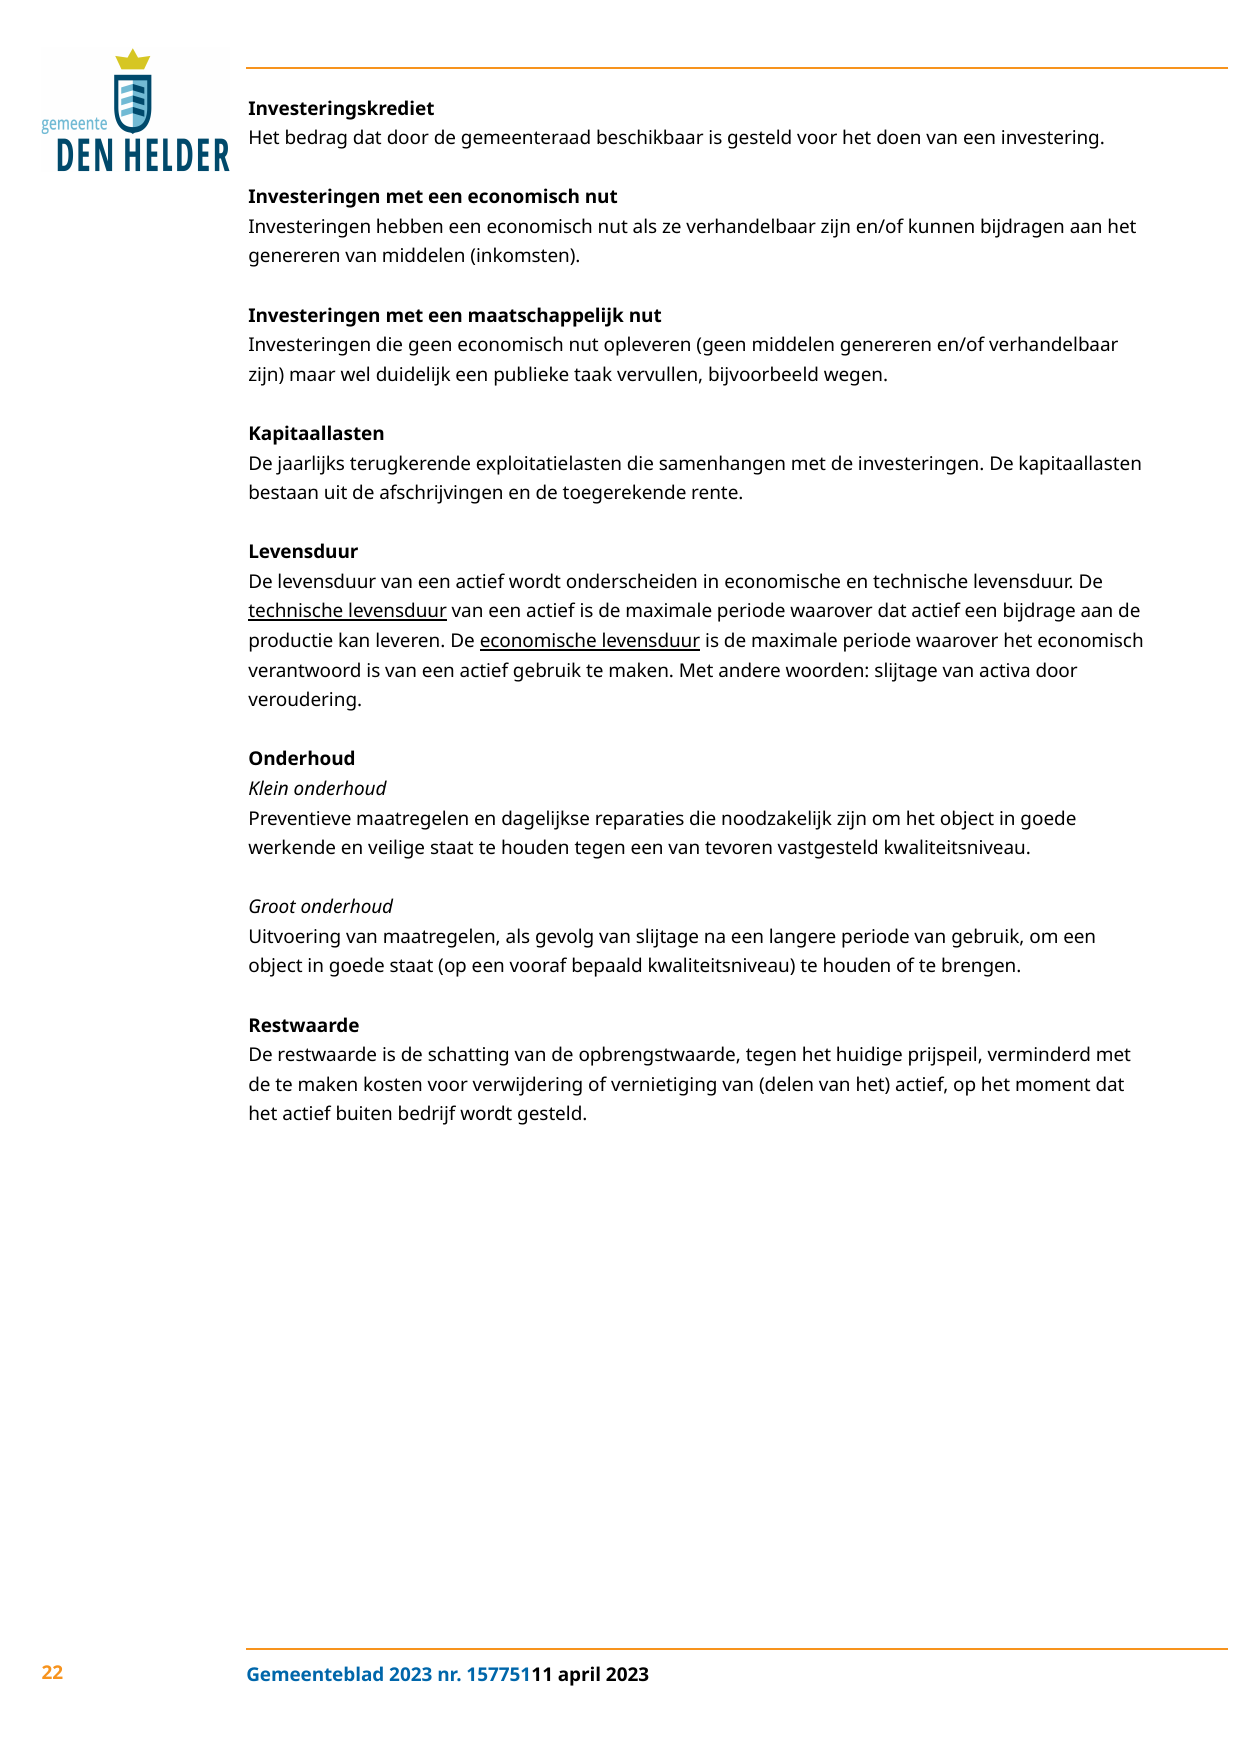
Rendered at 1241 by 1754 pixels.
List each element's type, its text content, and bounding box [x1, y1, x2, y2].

text Levensduur [248, 538, 1152, 564]
text Investeringskrediet [248, 95, 1152, 121]
picture [63, 144, 68, 165]
text De restwaarde is de schatting van de opbrengstwaarde, tegen het huidige prijspeil, verminderd met de te maken kosten voor verwijdering of vernietiging van (delen van het) actief, op het moment dat het actief buiten bedrijf wordt gesteld. [248, 1041, 1152, 1126]
picture [220, 160, 224, 172]
text De jaarlijks terugkerende exploitatielasten die samenhangen met de investeringen. De kapitaallasten bestaan uit de afschrijvingen en de toegerekende rente. [248, 450, 1152, 505]
text Investeringen met een economisch nut [248, 183, 1152, 209]
text Investeringen die geen economisch nut opleveren (geen middelen genereren en/of verhandelbaar zijn) maar wel duidelijk een publieke taak vervullen, bijvoorbeeld wegen. [248, 331, 1152, 387]
text Groot onderhoud [248, 893, 1152, 919]
picture [100, 154, 106, 172]
text Onderhoud [248, 746, 1152, 771]
text Kapitaallasten [248, 420, 1152, 446]
picture [182, 144, 187, 165]
text Preventieve maatregelen en dagelijkse reparaties die noodzakelijk zijn om het object in goede werkende en veilige staat te houden tegen een van tevoren vastgesteld kwaliteitsniveau. [248, 805, 1152, 860]
text Investeringen met een maatschappelijk nut [248, 302, 1152, 328]
text De levensduur van een actief wordt onderscheiden in economische en technische levensduur. De technische levensduur van een actief is de maximale periode waarover dat actief een bijdrage aan de productie kan leveren. De economische levensduur is de maximale periode waarover het economisch verantwoord is van een actief gebruik te maken. Met andere woorden: slijtage van activa door veroudering. [248, 568, 1152, 712]
picture [130, 157, 135, 172]
text Het bedrag dat door de gemeenteraad beschikbaar is gesteld voor het doen van een investering. [248, 124, 1152, 150]
text Klein onderhoud [248, 775, 1152, 801]
text Restwaarde [248, 1012, 1152, 1038]
text Uitvoering van maatregelen, als gevolg van slijtage na een langere periode van gebruik, om een object in goede staat (op een vooraf bepaald kwaliteitsniveau) te houden of te brengen. [248, 923, 1152, 978]
text Investeringen hebben een economisch nut als ze verhandelbaar zijn en/of kunnen bijdragen aan het genereren van middelen (inkomsten). [248, 213, 1152, 268]
picture [41, 47, 231, 172]
